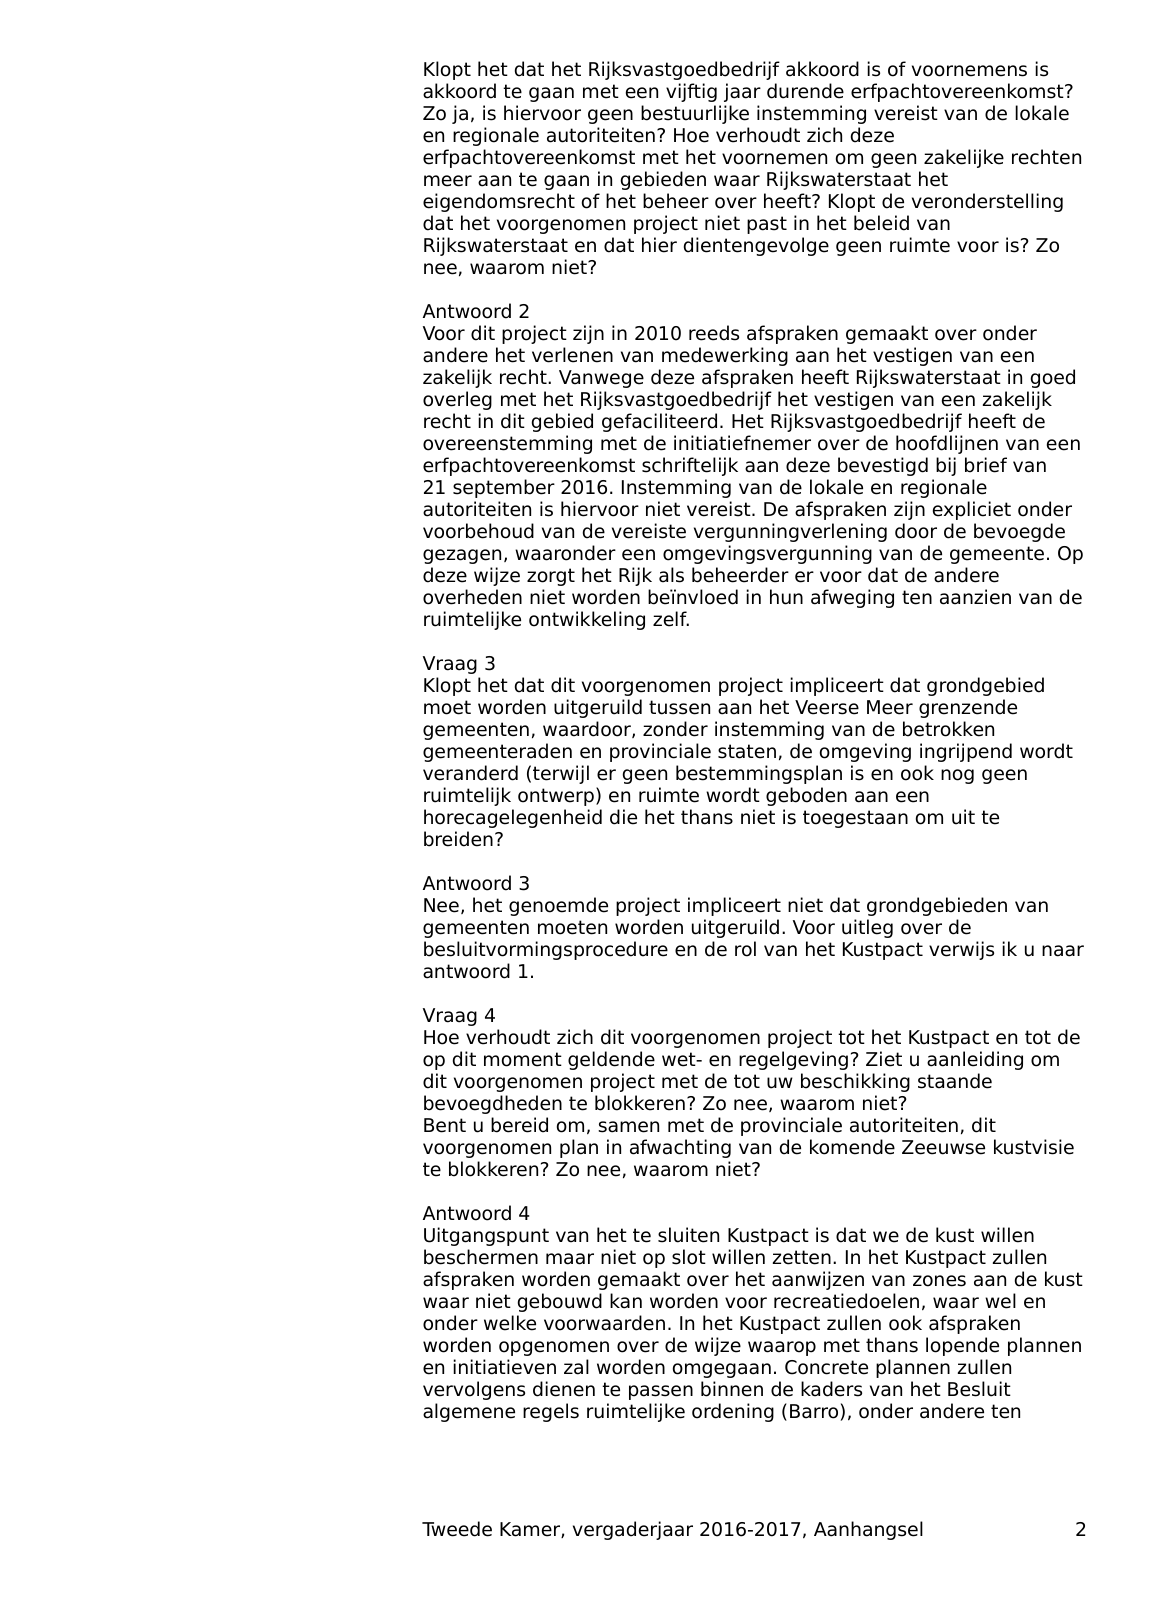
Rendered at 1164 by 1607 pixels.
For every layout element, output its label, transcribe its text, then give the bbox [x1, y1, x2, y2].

text Vraag 4 [422, 1005, 1087, 1027]
text Antwoord 4 [422, 1203, 1087, 1225]
text Uitgangspunt van het te sluiten Kustpact is dat we de kust willen beschermen maar niet op slot willen zetten. In het Kustpact zullen afspraken worden gemaakt over het aanwijzen van zones aan de kust waar niet gebouwd kan worden voor recreatiedoelen, waar wel en onder welke voorwaarden. In het Kustpact zullen ook afspraken worden opgenomen over de wijze waarop met thans lopende plannen en initiatieven zal worden omgegaan. Concrete plannen zullen vervolgens dienen te passen binnen de kaders van het Besluit algemene regels ruimtelijke ordening (Barro), onder andere ten [422, 1225, 1087, 1423]
text Bent u bereid om, samen met de provinciale autoriteiten, dit voorgenomen plan in afwachting van de komende Zeeuwse kustvisie te blokkeren? Zo nee, waarom niet? [422, 1115, 1087, 1181]
text Hoe verhoudt zich dit voorgenomen project tot het Kustpact en tot de op dit moment geldende wet- en regelgeving? Ziet u aanleiding om dit voorgenomen project met de tot uw beschikking staande bevoegdheden te blokkeren? Zo nee, waarom niet? [422, 1027, 1087, 1115]
text Klopt het dat het Rijksvastgoedbedrijf akkoord is of voornemens is akkoord te gaan met een vijftig jaar durende erfpachtovereenkomst? Zo ja, is hiervoor geen bestuurlijke instemming vereist van de lokale en regionale autoriteiten? Hoe verhoudt zich deze erfpachtovereenkomst met het voornemen om geen zakelijke rechten meer aan te gaan in gebieden waar Rijkswaterstaat het eigendomsrecht of het beheer over heeft? Klopt de veronderstelling dat het voorgenomen project niet past in het beleid van Rijkswaterstaat en dat hier dientengevolge geen ruimte voor is? Zo nee, waarom niet? [422, 59, 1087, 279]
text Vraag 3 [422, 653, 1087, 675]
text Nee, het genoemde project impliceert niet dat grondgebieden van gemeenten moeten worden uitgeruild. Voor uitleg over de besluitvormingsprocedure en de rol van het Kustpact verwijs ik u naar antwoord 1. [422, 895, 1087, 983]
text Antwoord 3 [422, 873, 1087, 895]
text Klopt het dat dit voorgenomen project impliceert dat grondgebied moet worden uitgeruild tussen aan het Veerse Meer grenzende gemeenten, waardoor, zonder instemming van de betrokken gemeenteraden en provinciale staten, de omgeving ingrijpend wordt veranderd (terwijl er geen bestemmingsplan is en ook nog geen ruimtelijk ontwerp) en ruimte wordt geboden aan een horecagelegenheid die het thans niet is toegestaan om uit te breiden? [422, 675, 1087, 851]
text Voor dit project zijn in 2010 reeds afspraken gemaakt over onder andere het verlenen van medewerking aan het vestigen van een zakelijk recht. Vanwege deze afspraken heeft Rijkswaterstaat in goed overleg met het Rijksvastgoedbedrijf het vestigen van een zakelijk recht in dit gebied gefaciliteerd. Het Rijksvastgoedbedrijf heeft de overeenstemming met de initiatiefnemer over de hoofdlijnen van een erfpachtovereenkomst schriftelijk aan deze bevestigd bij brief van 21 september 2016. Instemming van de lokale en regionale autoriteiten is hiervoor niet vereist. De afspraken zijn expliciet onder voorbehoud van de vereiste vergunningverlening door de bevoegde gezagen, waaronder een omgevingsvergunning van de gemeente. Op deze wijze zorgt het Rijk als beheerder er voor dat de andere overheden niet worden beïnvloed in hun afweging ten aanzien van de ruimtelijke ontwikkeling zelf. [422, 323, 1087, 631]
text Antwoord 2 [422, 301, 1087, 323]
